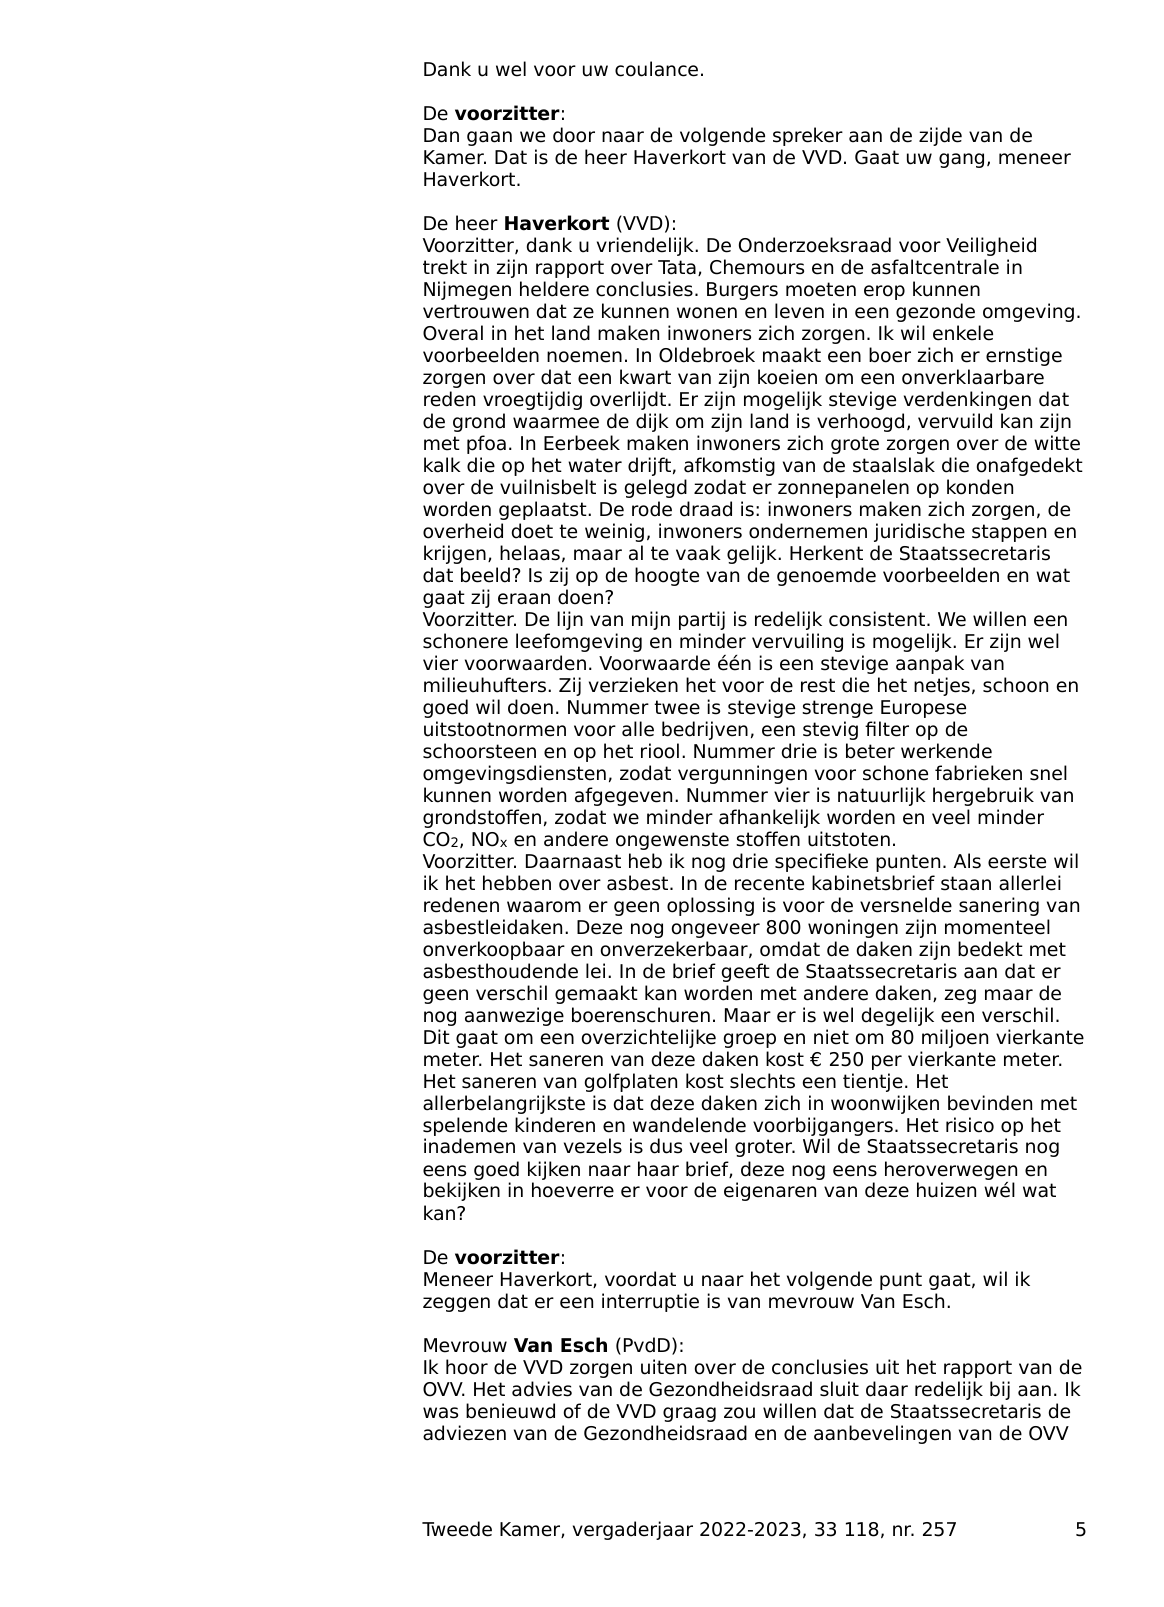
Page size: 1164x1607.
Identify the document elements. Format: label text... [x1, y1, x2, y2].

text Ik hoor de VVD zorgen uiten over de conclusies uit het rapport van de OVV. Het advies van de Gezondheidsraad sluit daar redelijk bij aan. Ik was benieuwd of de VVD graag zou willen dat de Staatssecretaris de adviezen van de Gezondheidsraad en de aanbevelingen van de OVV [422, 1357, 1087, 1444]
text Voorzitter, dank u vriendelijk. De Onderzoeksraad voor Veiligheid trekt in zijn rapport over Tata, Chemours en de asfaltcentrale in Nijmegen heldere conclusies. Burgers moeten erop kunnen vertrouwen dat ze kunnen wonen en leven in een gezonde omgeving. Overal in het land maken inwoners zich zorgen. Ik wil enkele voorbeelden noemen. In Oldebroek maakt een boer zich er ernstige zorgen over dat een kwart van zijn koeien om een onverklaarbare reden vroegtijdig overlijdt. Er zijn mogelijk stevige verdenkingen dat de grond waarmee de dijk om zijn land is verhoogd, vervuild kan zijn met pfoa. In Eerbeek maken inwoners zich grote zorgen over de witte kalk die op het water drijft, afkomstig van de staalslak die onafgedekt over de vuilnisbelt is gelegd zodat er zonnepanelen op konden worden geplaatst. De rode draad is: inwoners maken zich zorgen, de overheid doet te weinig, inwoners ondernemen juridische stappen en krijgen, helaas, maar al te vaak gelijk. Herkent de Staatssecretaris dat beeld? Is zij op de hoogte van de genoemde voorbeelden en wat gaat zij eraan doen? [422, 235, 1087, 609]
text Mevrouw Van Esch (PvdD): [422, 1335, 1087, 1357]
text De voorzitter: [422, 103, 1087, 125]
text Dan gaan we door naar de volgende spreker aan de zijde van de Kamer. Dat is de heer Haverkort van de VVD. Gaat uw gang, meneer Haverkort. [422, 125, 1087, 191]
text Meneer Haverkort, voordat u naar het volgende punt gaat, wil ik zeggen dat er een interruptie is van mevrouw Van Esch. [422, 1268, 1087, 1312]
text Voorzitter. De lijn van mijn partij is redelijk consistent. We willen een schonere leefomgeving en minder vervuiling is mogelijk. Er zijn wel vier voorwaarden. Voorwaarde één is een stevige aanpak van milieuhufters. Zij verzieken het voor de rest die het netjes, schoon en goed wil doen. Nummer twee is stevige strenge Europese uitstootnormen voor alle bedrijven, een stevig filter op de schoorsteen en op het riool. Nummer drie is beter werkende omgevingsdiensten, zodat vergunningen voor schone fabrieken snel kunnen worden afgegeven. Nummer vier is natuurlijk hergebruik van grondstoffen, zodat we minder afhankelijk worden en veel minder CO2, NOx en andere ongewenste stoffen uitstoten. [422, 609, 1087, 851]
text De heer Haverkort (VVD): [422, 213, 1087, 235]
text De voorzitter: [422, 1247, 1087, 1268]
text Voorzitter. Daarnaast heb ik nog drie specifieke punten. Als eerste wil ik het hebben over asbest. In de recente kabinetsbrief staan allerlei redenen waarom er geen oplossing is voor de versnelde sanering van asbestleidaken. Deze nog ongeveer 800 woningen zijn momenteel onverkoopbaar en onverzekerbaar, omdat de daken zijn bedekt met asbesthoudende lei. In de brief geeft de Staatssecretaris aan dat er geen verschil gemaakt kan worden met andere daken, zeg maar de nog aanwezige boerenschuren. Maar er is wel degelijk een verschil. Dit gaat om een overzichtelijke groep en niet om 80 miljoen vierkante meter. Het saneren van deze daken kost € 250 per vierkante meter. Het saneren van golfplaten kost slechts een tientje. Het allerbelangrijkste is dat deze daken zich in woonwijken bevinden met spelende kinderen en wandelende voorbijgangers. Het risico op het inademen van vezels is dus veel groter. Wil de Staatssecretaris nog eens goed kijken naar haar brief, deze nog eens heroverwegen en bekijken in hoeverre er voor de eigenaren van deze huizen wél wat kan? [422, 851, 1087, 1224]
text Dank u wel voor uw coulance. [422, 59, 1087, 81]
